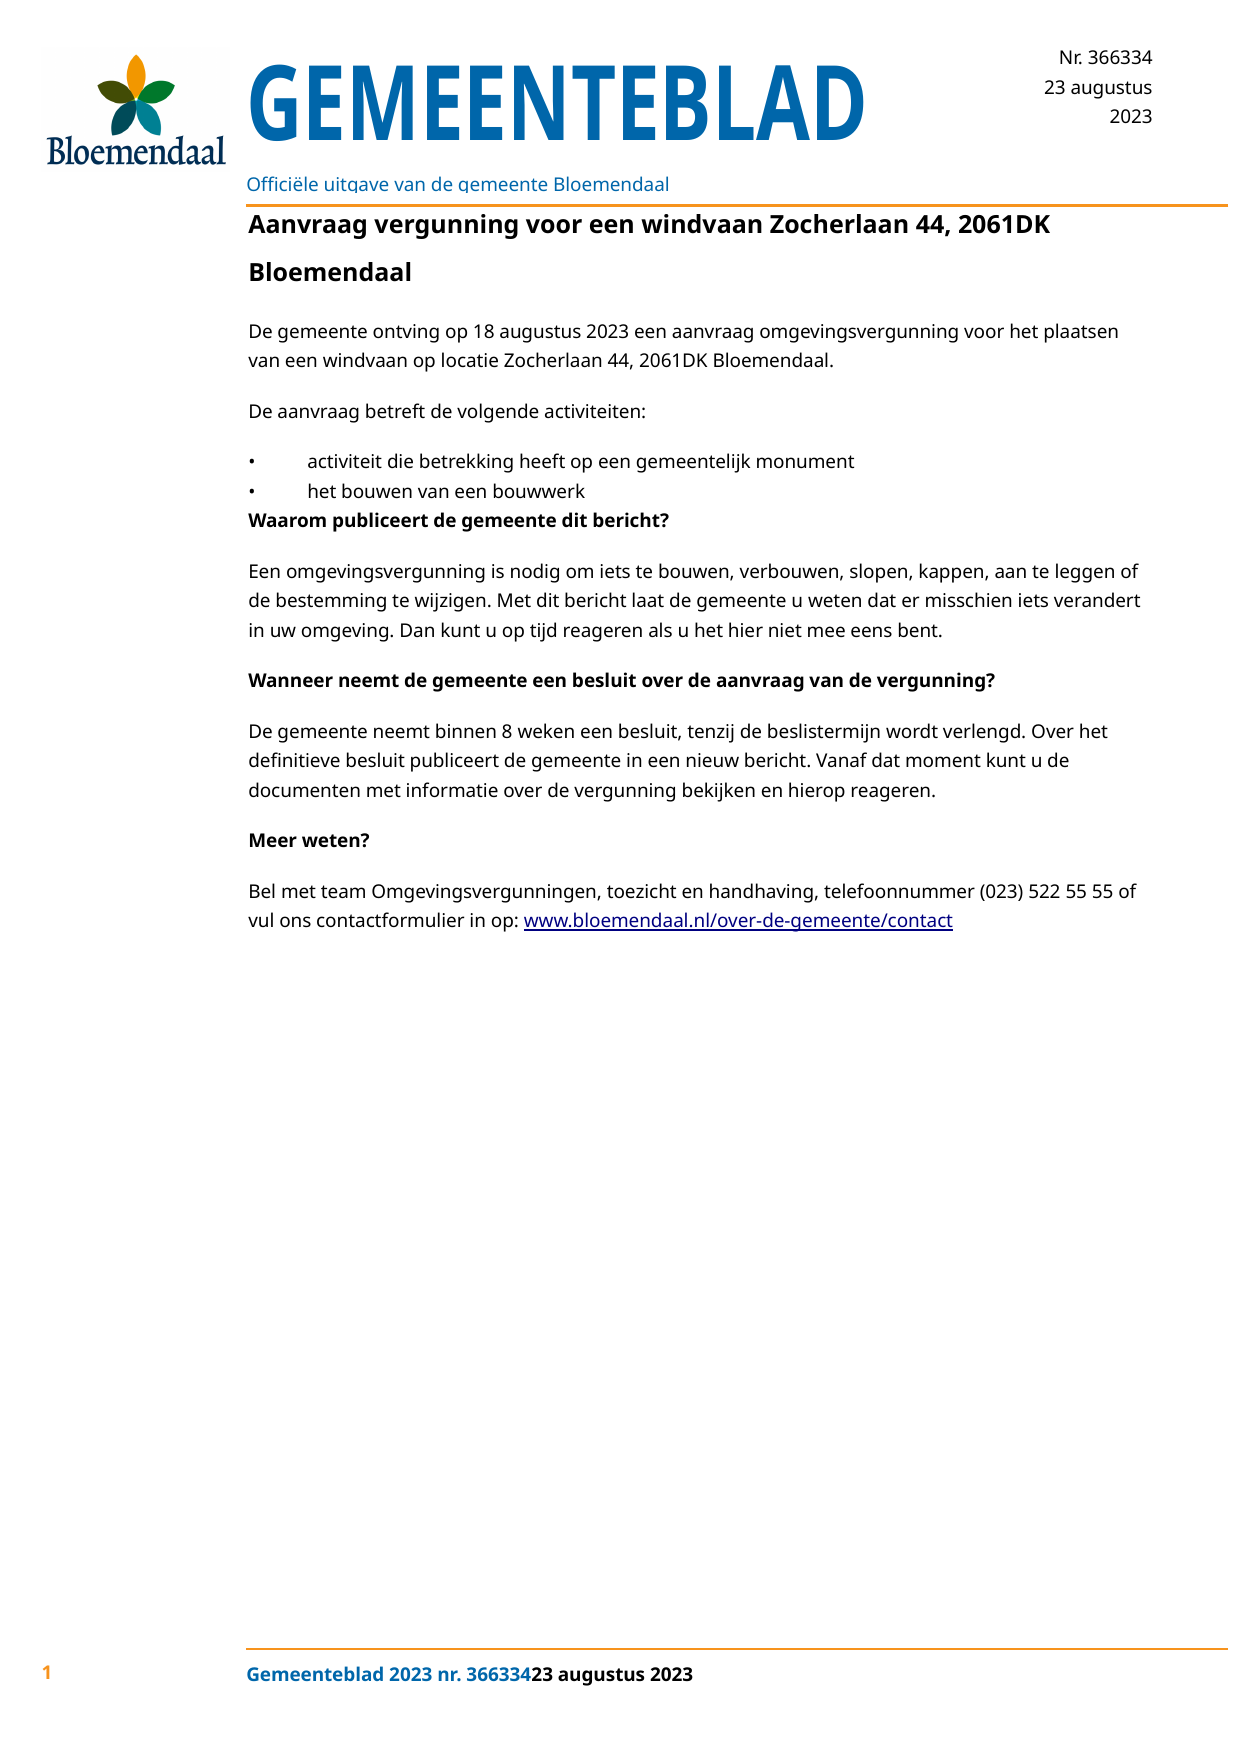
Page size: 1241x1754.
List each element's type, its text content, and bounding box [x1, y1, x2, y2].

text De gemeente ontving op 18 augustus 2023 een aanvraag omgevingsvergunning voor het plaatsen van een windvaan op locatie Zocherlaan 44, 2061DK Bloemendaal. [248, 318, 1152, 373]
list het bouwen van een bouwwerk [248, 478, 1152, 504]
text Aanvraag vergunning voor een windvaan Zocherlaan 44, 2061DK Bloemendaal [248, 207, 1152, 288]
text Meer weten? [248, 827, 1152, 853]
list activiteit die betrekking heeft op een gemeentelijk monument [248, 448, 1152, 474]
text Waarom publiceert de gemeente dit bericht? [248, 507, 1152, 533]
text Wanneer neemt de gemeente een besluit over de aanvraag van de vergunning? [248, 667, 1152, 693]
text De gemeente neemt binnen 8 weken een besluit, tenzij de beslistermijn wordt verlengd. Over het definitieve besluit publiceert de gemeente in een nieuw bericht. Vanaf dat moment kunt u de documenten met informatie over de vergunning bekijken en hierop reageren. [248, 718, 1152, 803]
picture [41, 47, 231, 172]
text Een omgevingsvergunning is nodig om iets te bouwen, verbouwen, slopen, kappen, aan te leggen of de bestemming te wijzigen. Met dit bericht laat de gemeente u weten dat er misschien iets verandert in uw omgeving. Dan kunt u op tijd reageren als u het hier niet mee eens bent. [248, 558, 1152, 643]
text De aanvraag betreft de volgende activiteiten: [248, 398, 1152, 424]
text Bel met team Omgevingsvergunningen, toezicht en handhaving, telefoonnummer (023) 522 55 55 of vul ons contactformulier in op: www.bloemendaal.nl/over-de-gemeente/contact [248, 878, 1152, 933]
